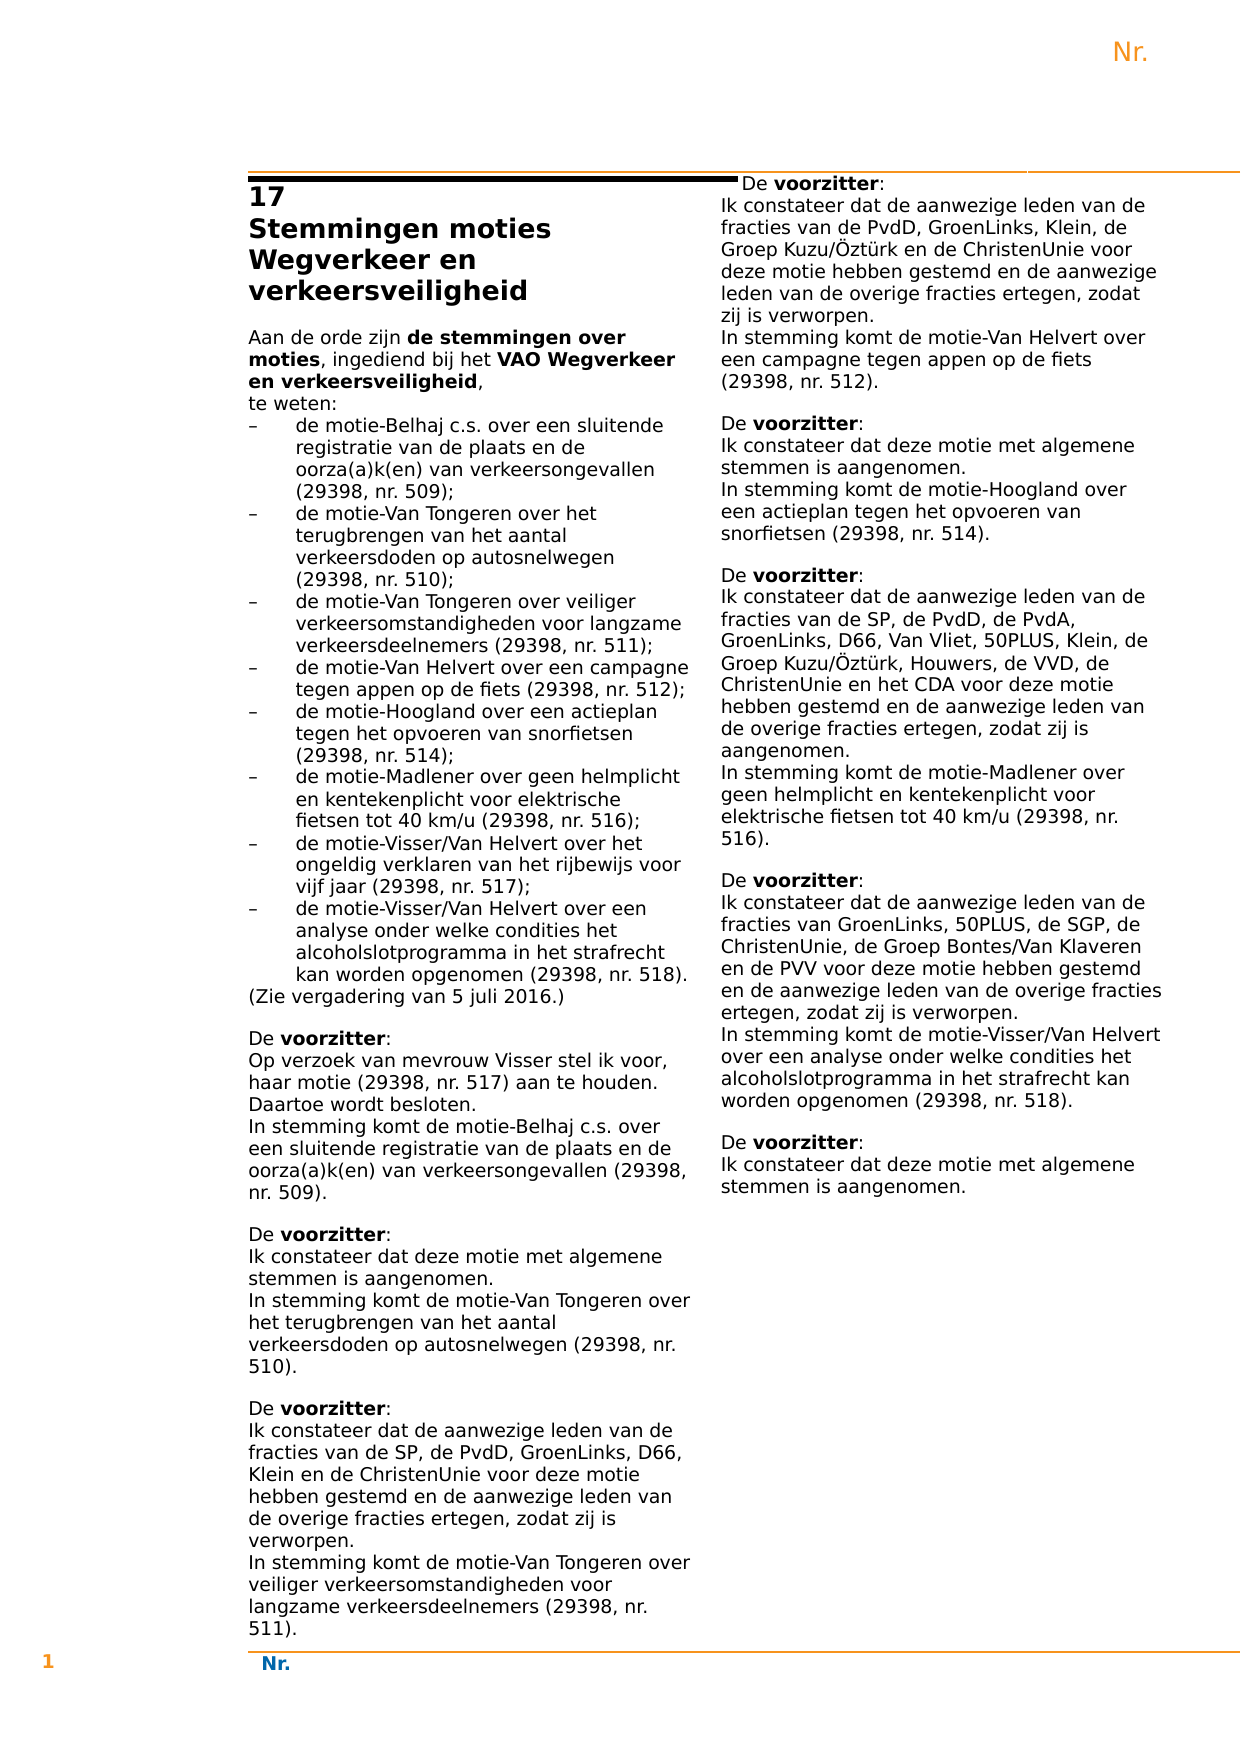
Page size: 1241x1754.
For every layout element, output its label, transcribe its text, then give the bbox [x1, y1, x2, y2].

text Ik constateer dat de aanwezige leden van de fracties van de SP, de PvdD, GroenLinks, D66, Klein en de ChristenUnie voor deze motie hebben gestemd en de aanwezige leden van de overige fracties ertegen, zodat zij is verworpen. [248, 1420, 691, 1552]
text Ik constateer dat deze motie met algemene stemmen is aangenomen. [721, 434, 1163, 478]
text Ik constateer dat deze motie met algemene stemmen is aangenomen. [721, 1154, 1163, 1198]
list de motie-Visser/Van Helvert over het ongeldig verklaren van het rijbewijs voor vijf jaar (29398, nr. 517); [248, 832, 691, 898]
text In stemming komt de motie-Madlener over geen helmplicht en kentekenplicht voor elektrische fietsen tot 40 km/u (29398, nr. 516). [721, 762, 1163, 850]
list de motie-Van Tongeren over het terugbrengen van het aantal verkeersdoden op autosnelwegen (29398, nr. 510); [248, 503, 691, 591]
text De voorzitter: [248, 1398, 691, 1420]
list de motie-Visser/Van Helvert over een analyse onder welke condities het alcoholslotprogramma in het strafrecht kan worden opgenomen (29398, nr. 518). [248, 898, 691, 986]
text Aan de orde zijn de stemmingen over moties, ingediend bij het VAO Wegverkeer en verkeersveiligheid, [248, 327, 691, 393]
text De voorzitter: [721, 1132, 1163, 1154]
text De voorzitter: [721, 173, 1163, 195]
list de motie-Van Helvert over een campagne tegen appen op de fiets (29398, nr. 512); [248, 657, 691, 701]
text Daartoe wordt besloten. [248, 1094, 691, 1116]
text De voorzitter: [721, 413, 1163, 434]
text De voorzitter: [248, 1028, 691, 1050]
list de motie-Van Tongeren over veiliger verkeersomstandigheden voor langzame verkeersdeelnemers (29398, nr. 511); [248, 591, 691, 657]
list de motie-Hoogland over een actieplan tegen het opvoeren van snorfietsen (29398, nr. 514); [248, 701, 691, 766]
text In stemming komt de motie-Visser/Van Helvert over een analyse onder welke condities het alcoholslotprogramma in het strafrecht kan worden opgenomen (29398, nr. 518). [721, 1024, 1163, 1112]
text Ik constateer dat de aanwezige leden van de fracties van de SP, de PvdD, de PvdA, GroenLinks, D66, Van Vliet, 50PLUS, Klein, de Groep Kuzu/Öztürk, Houwers, de VVD, de ChristenUnie en het CDA voor deze motie hebben gestemd en de aanwezige leden van de overige fracties ertegen, zodat zij is aangenomen. [721, 586, 1163, 762]
text Ik constateer dat de aanwezige leden van de fracties van GroenLinks, 50PLUS, de SGP, de ChristenUnie, de Groep Bontes/Van Klaveren en de PVV voor deze motie hebben gestemd en de aanwezige leden van de overige fracties ertegen, zodat zij is verworpen. [721, 892, 1163, 1024]
list de motie-Belhaj c.s. over een sluitende registratie van de plaats en de oorza(a)k(en) van verkeersongevallen (29398, nr. 509); [248, 415, 691, 503]
text Op verzoek van mevrouw Visser stel ik voor, haar motie (29398, nr. 517) aan te houden. [248, 1050, 691, 1094]
text In stemming komt de motie-Hoogland over een actieplan tegen het opvoeren van snorfietsen (29398, nr. 514). [721, 478, 1163, 544]
text In stemming komt de motie-Belhaj c.s. over een sluitende registratie van de plaats en de oorza(a)k(en) van verkeersongevallen (29398, nr. 509). [248, 1116, 691, 1204]
text In stemming komt de motie-Van Tongeren over veiliger verkeersomstandigheden voor langzame verkeersdeelnemers (29398, nr. 511). [248, 1552, 691, 1640]
text In stemming komt de motie-Van Helvert over een campagne tegen appen op de fiets (29398, nr. 512). [721, 327, 1163, 393]
text De voorzitter: [721, 870, 1163, 892]
list de motie-Madlener over geen helmplicht en kentekenplicht voor elektrische fietsen tot 40 km/u (29398, nr. 516); [248, 766, 691, 832]
text De voorzitter: [248, 1224, 691, 1246]
text In stemming komt de motie-Van Tongeren over het terugbrengen van het aantal verkeersdoden op autosnelwegen (29398, nr. 510). [248, 1290, 691, 1378]
text Ik constateer dat deze motie met algemene stemmen is aangenomen. [248, 1246, 691, 1290]
title 17 Stemmingen moties Wegverkeer en verkeersveiligheid [248, 182, 691, 307]
text te weten: [248, 393, 691, 415]
text Ik constateer dat de aanwezige leden van de fracties van de PvdD, GroenLinks, Klein, de Groep Kuzu/Öztürk en de ChristenUnie voor deze motie hebben gestemd en de aanwezige leden van de overige fracties ertegen, zodat zij is verworpen. [721, 195, 1163, 327]
text (Zie vergadering van 5 juli 2016.) [248, 986, 691, 1008]
text De voorzitter: [721, 564, 1163, 586]
